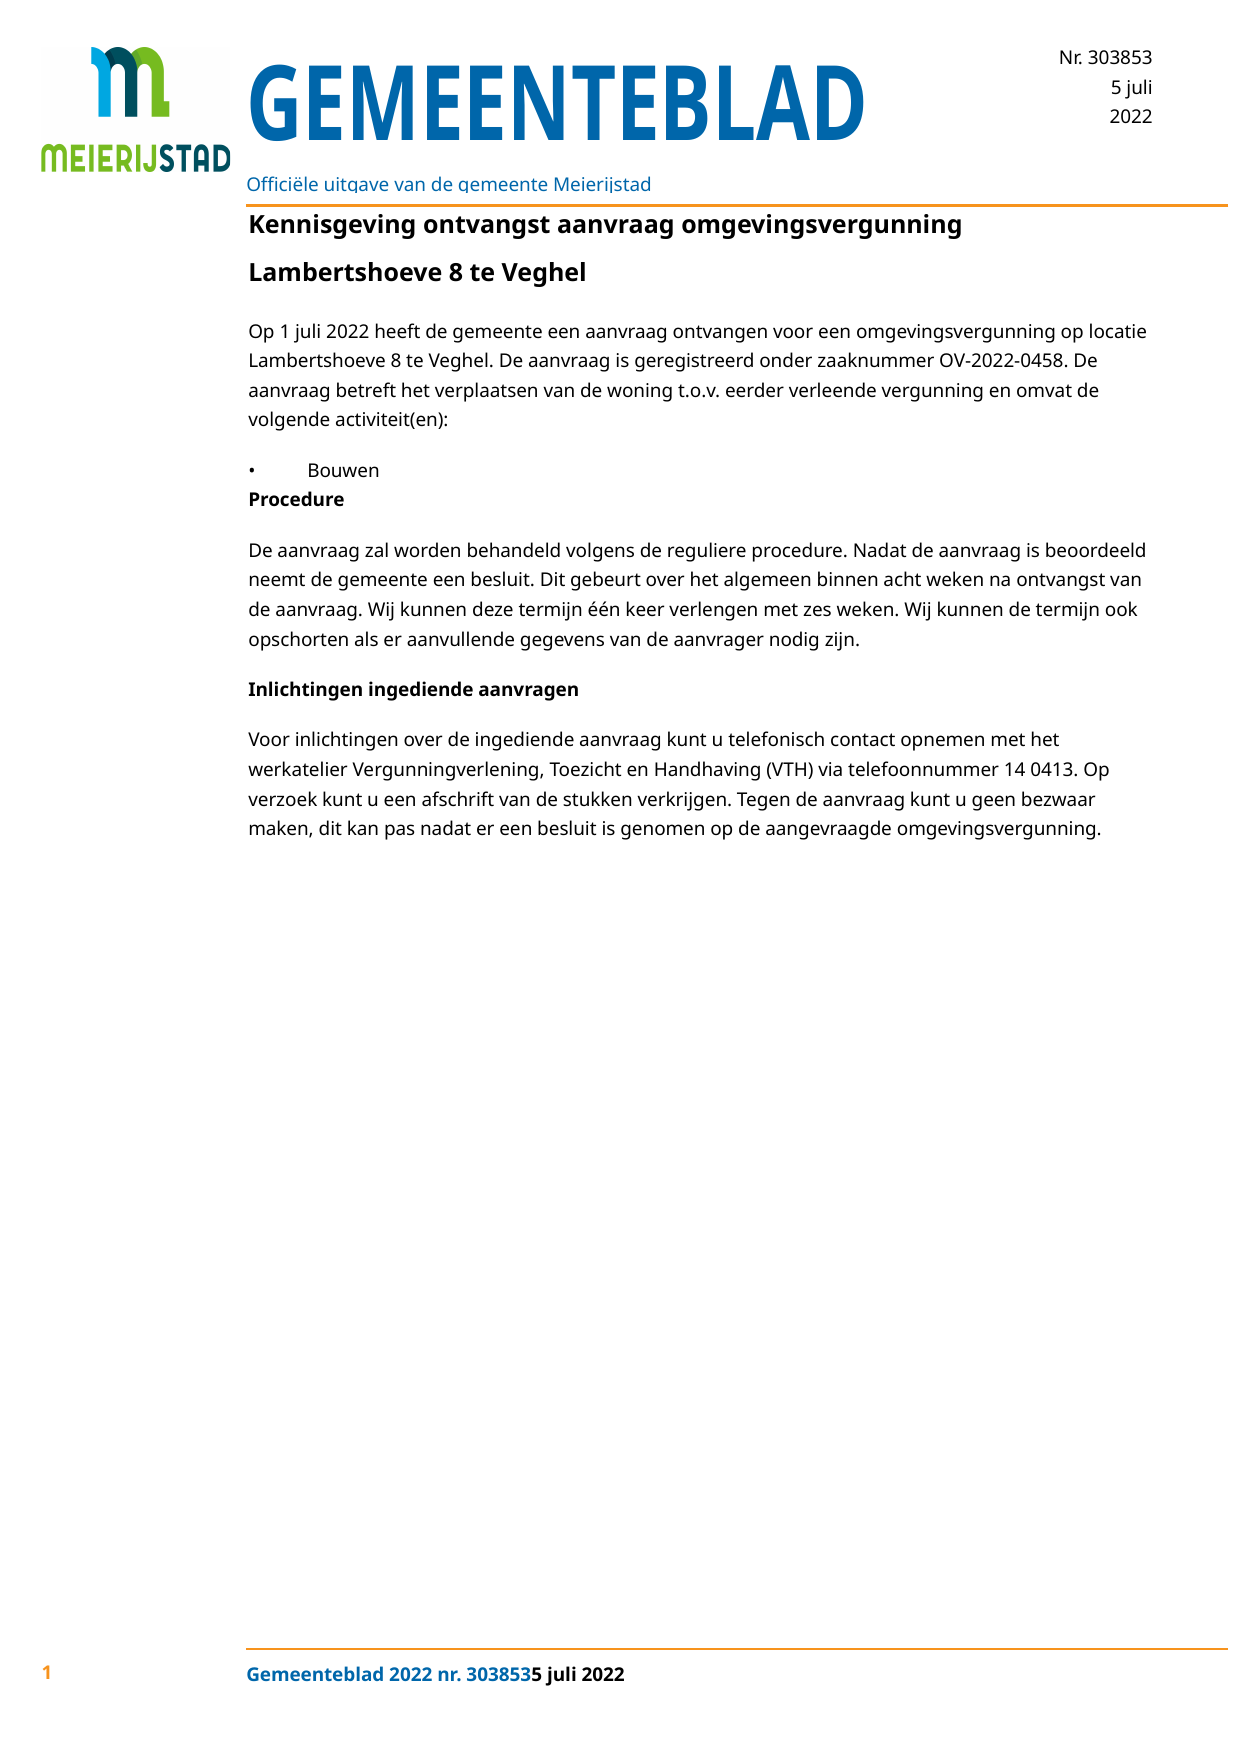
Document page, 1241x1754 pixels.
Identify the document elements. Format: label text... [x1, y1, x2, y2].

text Voor inlichtingen over de ingediende aanvraag kunt u telefonisch contact opnemen met het werkatelier Vergunningverlening, Toezicht en Handhaving (VTH) via telefoonnummer 14 0413. Op verzoek kunt u een afschrift van de stukken verkrijgen. Tegen de aanvraag kunt u geen bezwaar maken, dit kan pas nadat er een besluit is genomen op de aangevraagde omgevingsvergunning. [248, 727, 1152, 841]
list Bouwen [248, 457, 1152, 483]
picture [41, 47, 231, 172]
text Op 1 juli 2022 heeft de gemeente een aanvraag ontvangen voor een omgevingsvergunning op locatie Lambertshoeve 8 te Veghel. De aanvraag is geregistreerd onder zaaknummer OV-2022-0458. De aanvraag betreft het verplaatsen van de woning t.o.v. eerder verleende vergunning en omvat de volgende activiteit(en): [248, 318, 1152, 432]
text Procedure [248, 487, 1152, 512]
text De aanvraag zal worden behandeld volgens de reguliere procedure. Nadat de aanvraag is beoordeeld neemt de gemeente een besluit. Dit gebeurt over het algemeen binnen acht weken na ontvangst van de aanvraag. Wij kunnen deze termijn één keer verlengen met zes weken. Wij kunnen de termijn ook opschorten als er aanvullende gegevens van de aanvrager nodig zijn. [248, 537, 1152, 652]
text Inlichtingen ingediende aanvragen [248, 676, 1152, 702]
text Kennisgeving ontvangst aanvraag omgevingsvergunning Lambertshoeve 8 te Veghel [248, 207, 1152, 288]
